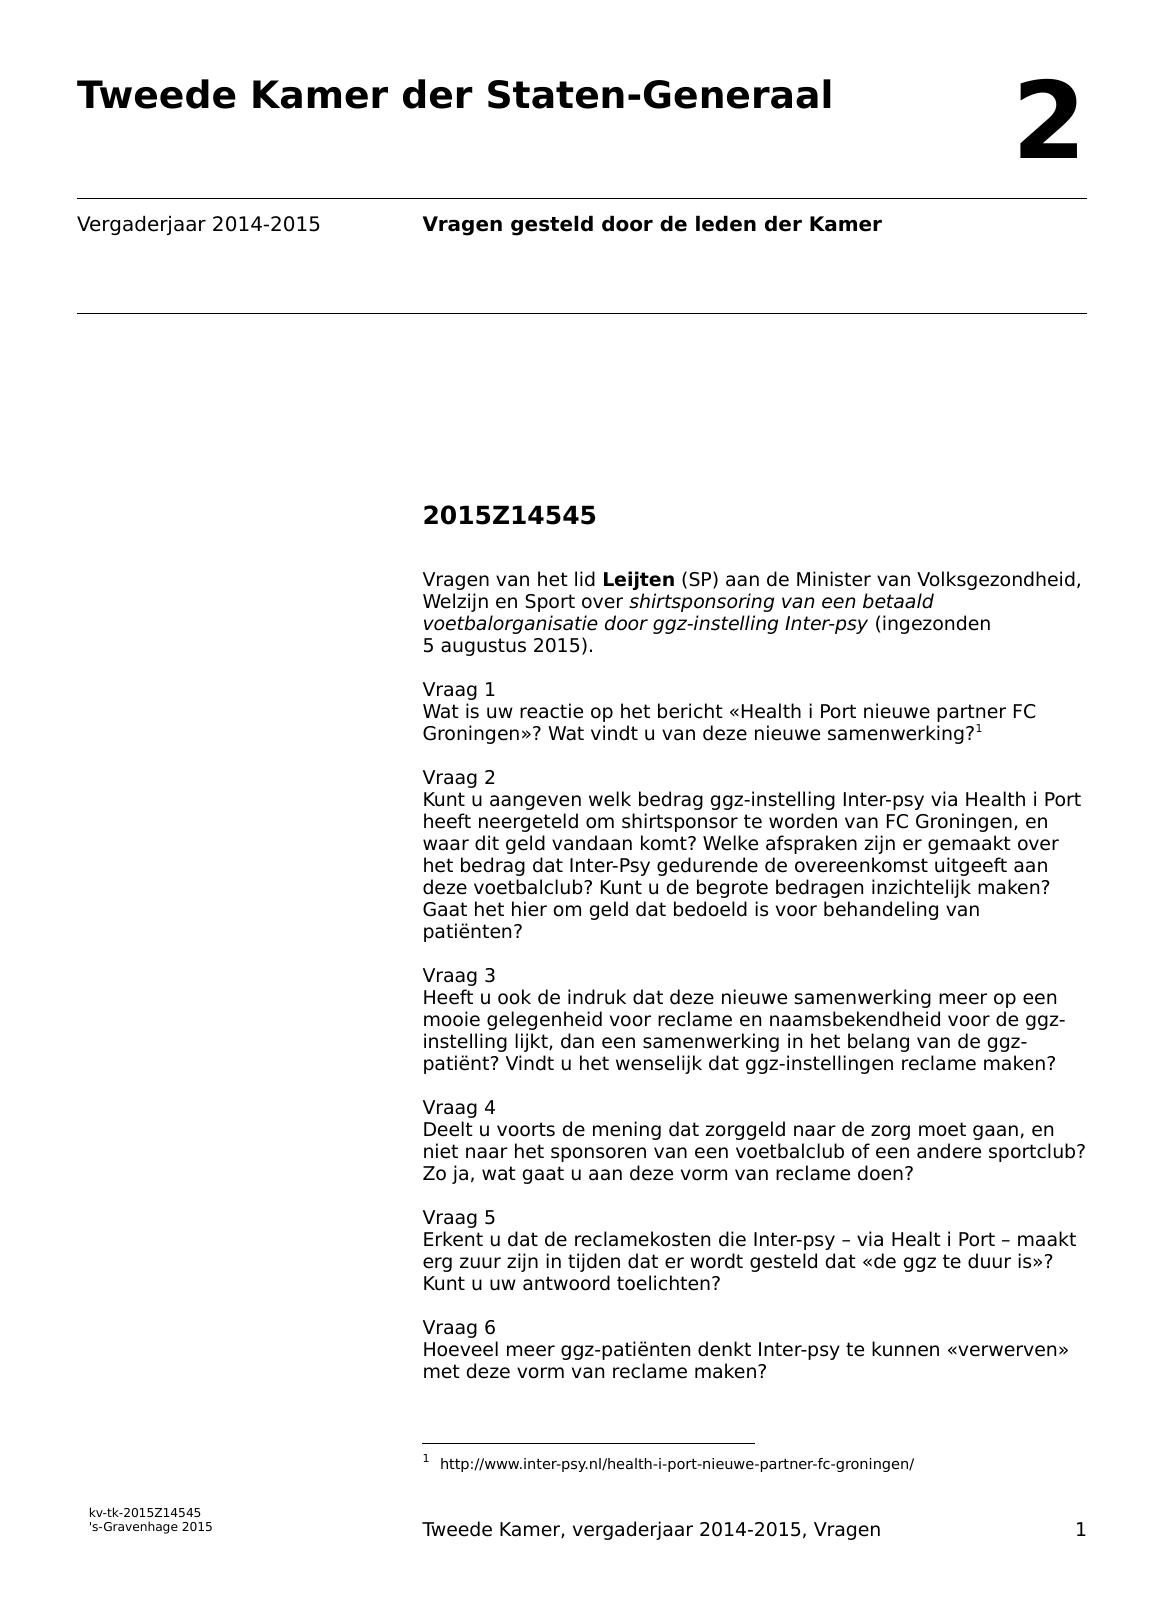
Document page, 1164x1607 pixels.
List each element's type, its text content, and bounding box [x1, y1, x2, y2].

text 2015Z14545 [422, 501, 1087, 531]
text Erkent u dat de reclamekosten die Inter-psy – via Healt i Port – maakt erg zuur zijn in tijden dat er wordt gesteld dat «de ggz te duur is»? Kunt u uw antwoord toelichten? [422, 1229, 1087, 1295]
table_cell Vragen gesteld door de leden der Kamer [422, 199, 1087, 313]
text http://www.inter-psy.nl/health-i-port-nieuwe-partner-fc-groningen/ [422, 1452, 1087, 1474]
text Vraag 1 [422, 679, 1087, 701]
text Vraag 4 [422, 1097, 1087, 1119]
table_header 2 [886, 59, 1087, 198]
text Wat is uw reactie op het bericht «Health i Port nieuwe partner FC Groningen»? Wat vindt u van deze nieuwe samenwerking? [422, 701, 1087, 745]
text Deelt u voorts de mening dat zorggeld naar de zorg moet gaan, en niet naar het sponsoren van een voetbalclub of een andere sportclub? Zo ja, wat gaat u aan deze vorm van reclame doen? [422, 1119, 1087, 1185]
text Heeft u ook de indruk dat deze nieuwe samenwerking meer op een mooie gelegenheid voor reclame en naamsbekendheid voor de ggz-instelling lijkt, dan een samenwerking in het belang van de ggz-patiënt? Vindt u het wenselijk dat ggz-instellingen reclame maken? [422, 987, 1087, 1075]
text Hoeveel meer ggz-patiënten denkt Inter-psy te kunnen «verwerven» met deze vorm van reclame maken? [422, 1339, 1087, 1383]
text 's-Gravenhage 2015 [88, 1520, 323, 1534]
text Vraag 3 [422, 965, 1087, 987]
text Vraag 6 [422, 1317, 1087, 1339]
text Vraag 5 [422, 1207, 1087, 1229]
text Vraag 2 [422, 767, 1087, 789]
table_header Tweede Kamer der Staten-Generaal [77, 59, 886, 198]
text Kunt u aangeven welk bedrag ggz-instelling Inter-psy via Health i Port heeft neergeteld om shirtsponsor te worden van FC Groningen, en waar dit geld vandaan komt? Welke afspraken zijn er gemaakt over het bedrag dat Inter-Psy gedurende de overeenkomst uitgeeft aan deze voetbalclub? Kunt u de begrote bedragen inzichtelijk maken? Gaat het hier om geld dat bedoeld is voor behandeling van patiënten? [422, 789, 1087, 943]
table_cell Vergaderjaar 2014-2015 [77, 199, 422, 313]
text Vragen van het lid Leijten (SP) aan de Minister van Volksgezondheid, Welzijn en Sport over shirtsponsoring van een betaald voetbalorganisatie door ggz-instelling Inter-psy (ingezonden 5 augustus 2015). [422, 569, 1087, 657]
text kv-tk-2015Z14545 [88, 1506, 323, 1520]
